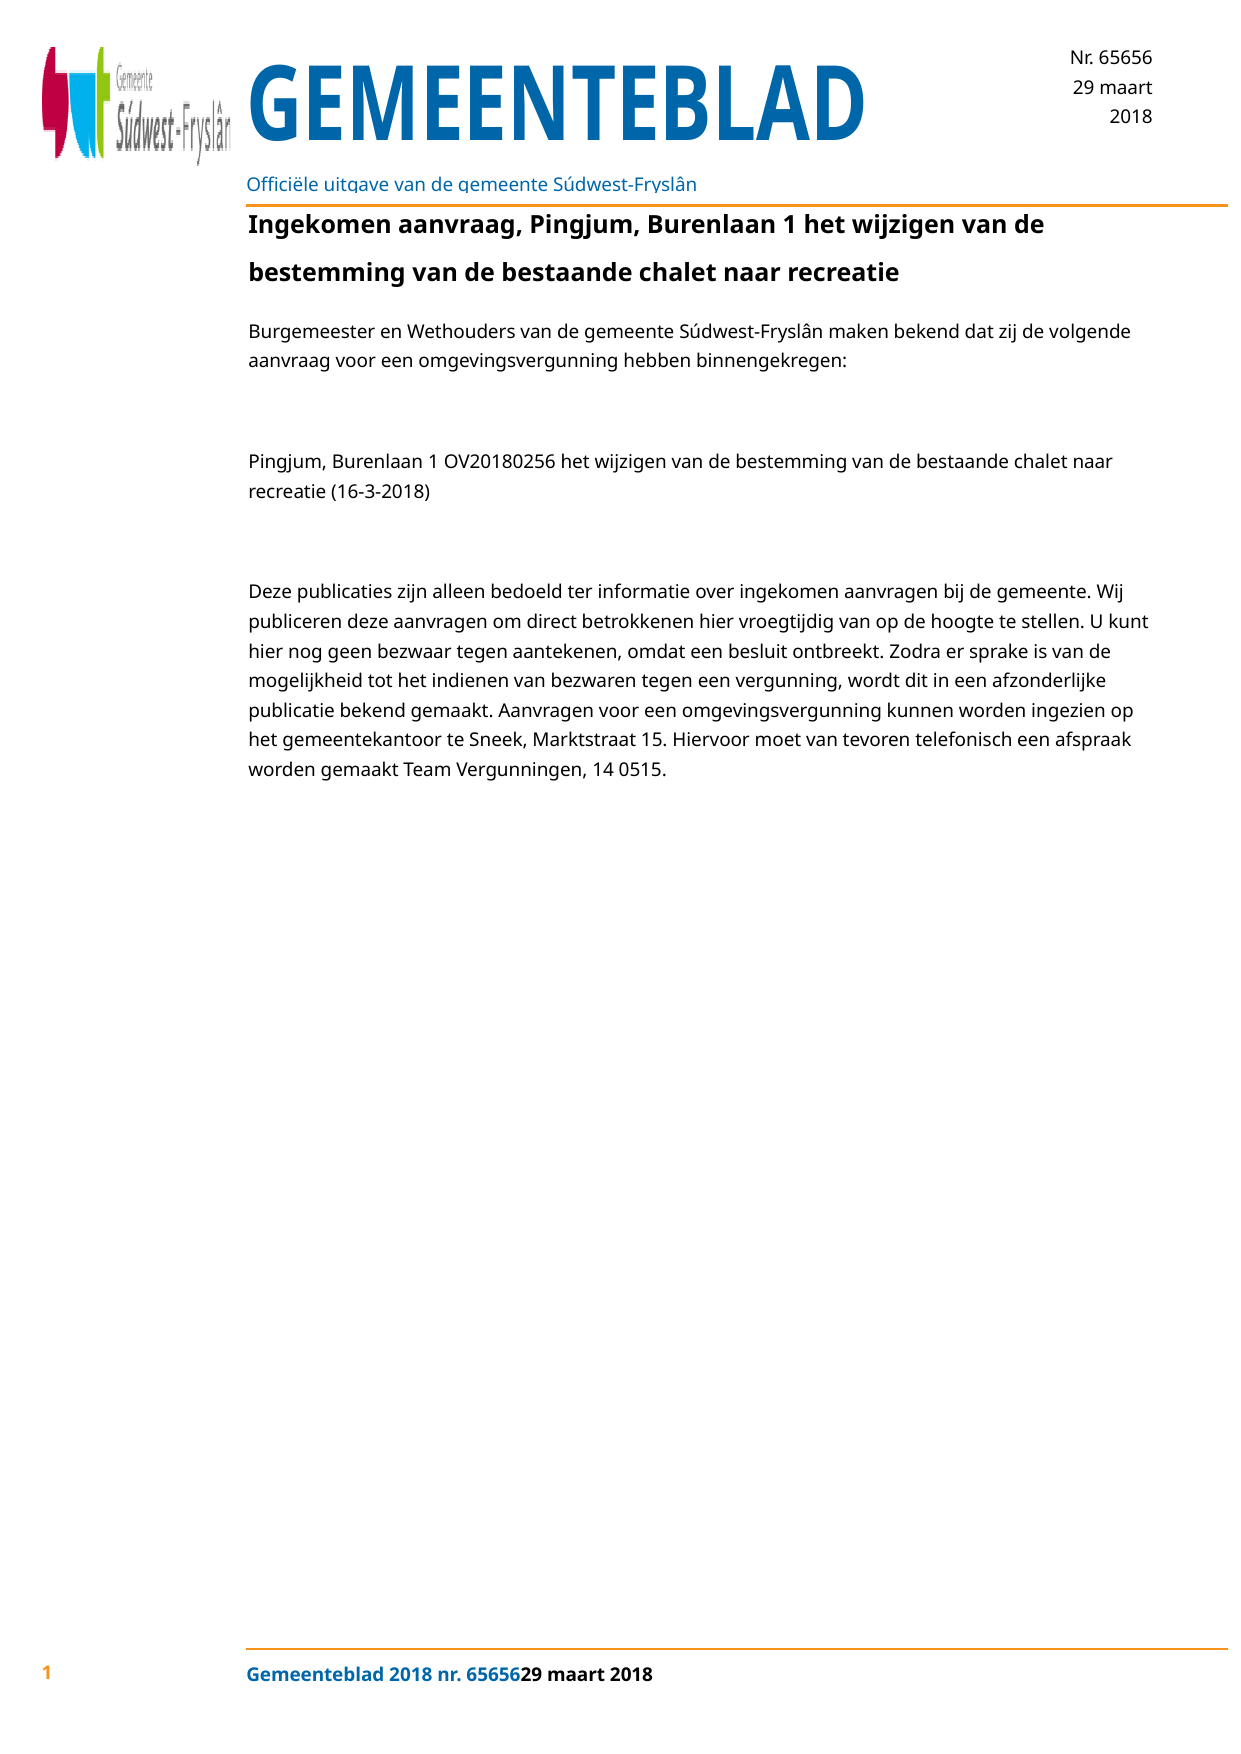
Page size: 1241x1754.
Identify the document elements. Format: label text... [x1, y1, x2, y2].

text Ingekomen aanvraag, Pingjum, Burenlaan 1 het wijzigen van de bestemming van de bestaande chalet naar recreatie [248, 207, 1152, 288]
text Burgemeester en Wethouders van de gemeente Súdwest-Fryslân maken bekend dat zij de volgende aanvraag voor een omgevingsvergunning hebben binnengekregen: [248, 318, 1152, 373]
text Deze publicaties zijn alleen bedoeld ter informatie over ingekomen aanvragen bij de gemeente. Wij publiceren deze aanvragen om direct betrokkenen hier vroegtijdig van op de hoogte te stellen. U kunt hier nog geen bezwaar tegen aantekenen, omdat een besluit ontbreekt. Zodra er sprake is van de mogelijkheid tot het indienen van bezwaren tegen een vergunning, wordt dit in een afzonderlijke publicatie bekend gemaakt. Aanvragen voor een omgevingsvergunning kunnen worden ingezien op het gemeentekantoor te Sneek, Marktstraat 15. Hiervoor moet van tevoren telefonisch een afspraak worden gemaakt Team Vergunningen, 14 0515. [248, 579, 1152, 782]
text Pingjum, Burenlaan 1 OV20180256 het wijzigen van de bestemming van de bestaande chalet naar recreatie (16-3-2018) [248, 448, 1152, 504]
picture [41, 47, 231, 172]
